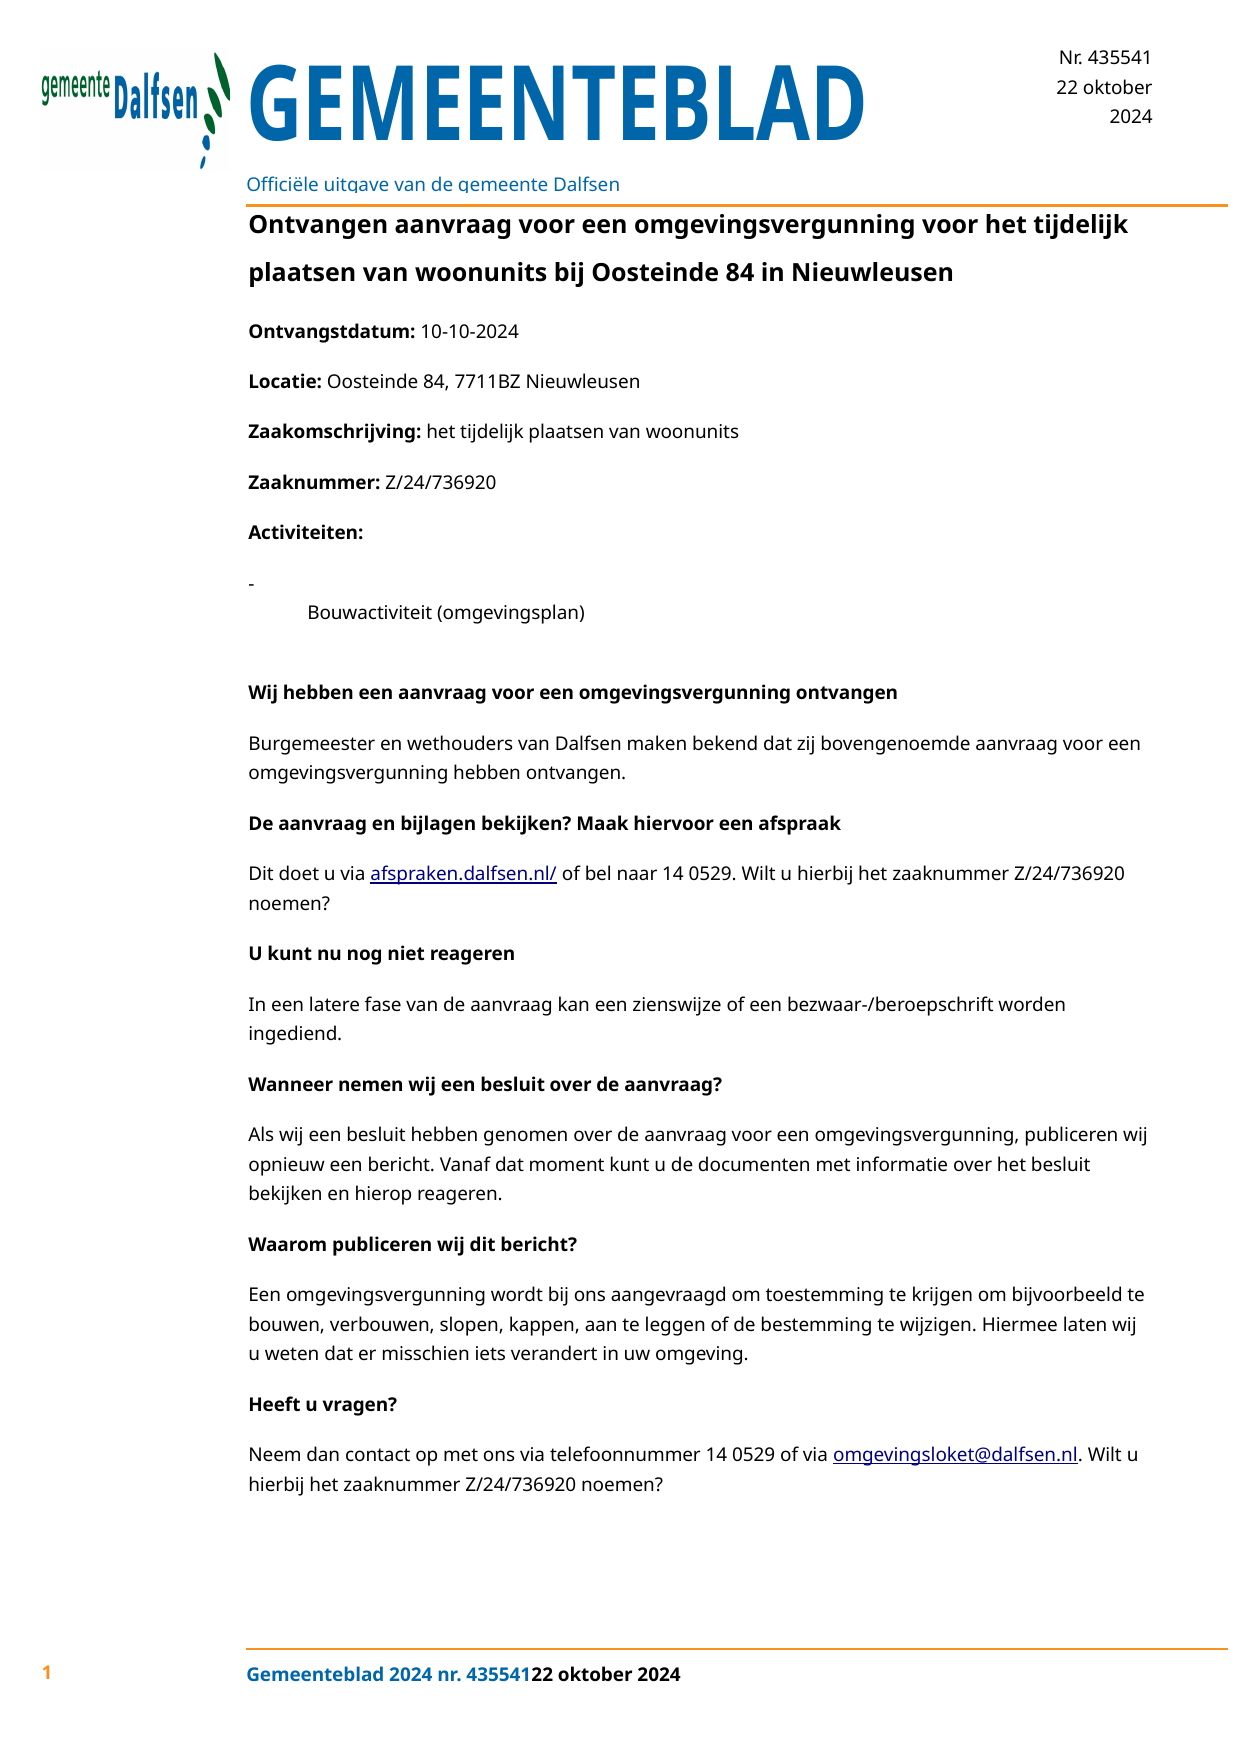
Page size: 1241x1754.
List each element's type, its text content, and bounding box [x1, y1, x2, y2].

text De aanvraag en bijlagen bekijken? Maak hiervoor een afspraak [248, 810, 1152, 836]
text Waarom publiceren wij dit bericht? [248, 1231, 1152, 1257]
text Zaakomschrijving: het tijdelijk plaatsen van woonunits [248, 419, 1152, 444]
text Wij hebben een aanvraag voor een omgevingsvergunning ontvangen [248, 679, 1152, 705]
text Heeft u vragen? [248, 1391, 1152, 1417]
picture [41, 47, 231, 172]
list Bouwactiviteit (omgevingsplan) [248, 599, 1152, 625]
text Activiteiten: [248, 519, 1152, 545]
text Burgemeester en wethouders van Dalfsen maken bekend dat zij bovengenoemde aanvraag voor een omgevingsvergunning hebben ontvangen. [248, 730, 1152, 785]
text Dit doet u via afspraken.dalfsen.nl/ of bel naar 14 0529. Wilt u hierbij het zaaknummer Z/24/736920 noemen? [248, 860, 1152, 916]
text Locatie: Oosteinde 84, 7711BZ Nieuwleusen [248, 368, 1152, 394]
text U kunt nu nog niet reageren [248, 940, 1152, 966]
text Ontvangstdatum: 10-10-2024 [248, 318, 1152, 344]
text Als wij een besluit hebben genomen over de aanvraag voor een omgevingsvergunning, publiceren wij opnieuw een bericht. Vanaf dat moment kunt u de documenten met informatie over het besluit bekijken en hierop reageren. [248, 1121, 1152, 1206]
text Wanneer nemen wij een besluit over de aanvraag? [248, 1071, 1152, 1097]
text Ontvangen aanvraag voor een omgevingsvergunning voor het tijdelijk plaatsen van woonunits bij Oosteinde 84 in Nieuwleusen [248, 207, 1152, 288]
text In een latere fase van de aanvraag kan een zienswijze of een bezwaar-/beroepschrift worden ingediend. [248, 991, 1152, 1046]
text Zaaknummer: Z/24/736920 [248, 469, 1152, 495]
text Een omgevingsvergunning wordt bij ons aangevraagd om toestemming te krijgen om bijvoorbeeld te bouwen, verbouwen, slopen, kappen, aan te leggen of de bestemming te wijzigen. Hiermee laten wij u weten dat er misschien iets verandert in uw omgeving. [248, 1281, 1152, 1366]
text Neem dan contact op met ons via telefoonnummer 14 0529 of via omgevingsloket@dalfsen.nl. Wilt u hierbij het zaaknummer Z/24/736920 noemen? [248, 1441, 1152, 1497]
